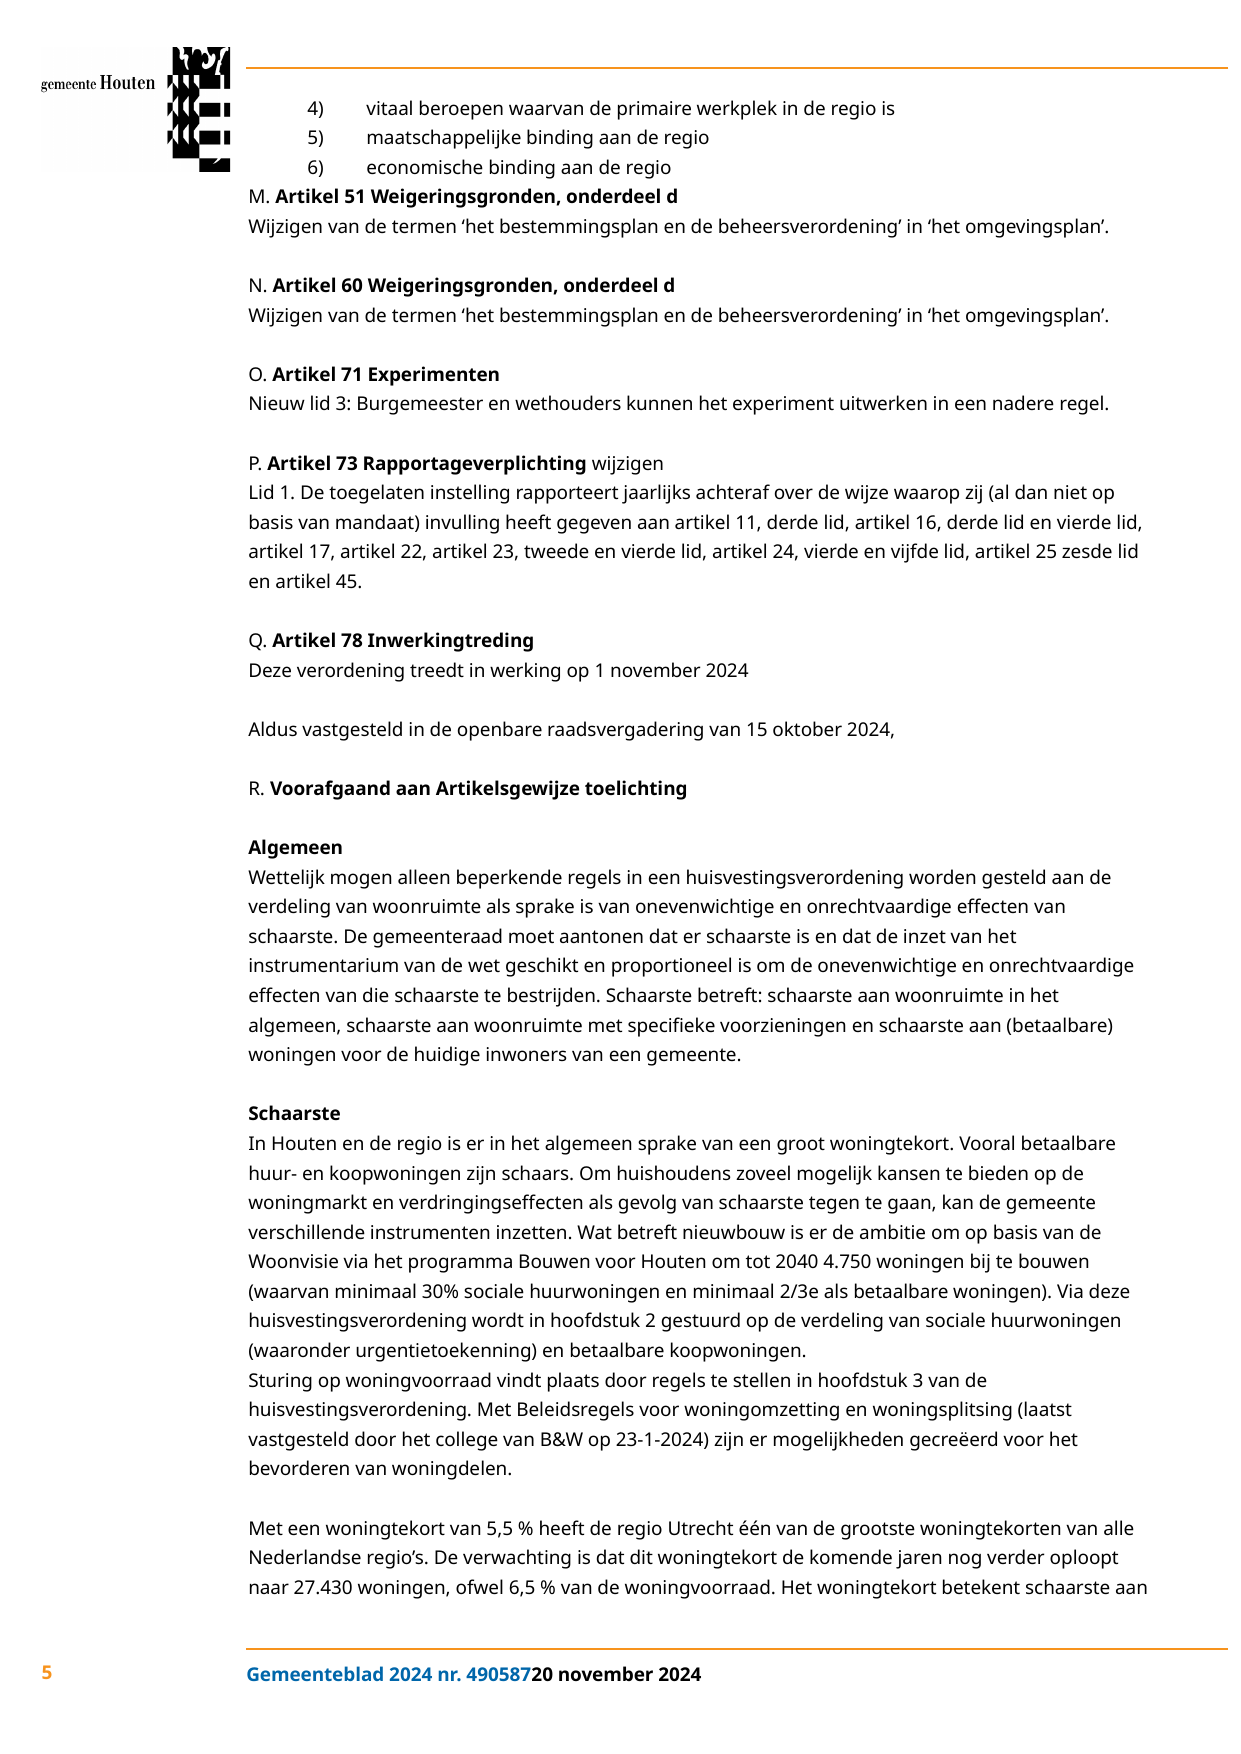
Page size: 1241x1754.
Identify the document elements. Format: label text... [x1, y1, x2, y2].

text Nieuw lid 3: Burgemeester en wethouders kunnen het experiment uitwerken in een nadere regel. [248, 391, 1152, 416]
text O. Artikel 71 Experimenten [248, 361, 1152, 387]
text Sturing op woningvoorraad vindt plaats door regels te stellen in hoofdstuk 3 van de huisvestingsverordening. Met Beleidsregels voor woningomzetting en woningsplitsing (laatst vastgesteld door het college van B&W op 23-1-2024) zijn er mogelijkheden gecreëerd voor het bevorderen van woningdelen. [248, 1367, 1152, 1481]
list economische binding aan de regio [307, 154, 1152, 180]
text Lid 1. De toegelaten instelling rapporteert jaarlijks achteraf over de wijze waarop zij (al dan niet op basis van mandaat) invulling heeft gegeven aan artikel 11, derde lid, artikel 16, derde lid en vierde lid, artikel 17, artikel 22, artikel 23, tweede en vierde lid, artikel 24, vierde en vijfde lid, artikel 25 zesde lid en artikel 45. [248, 479, 1152, 594]
text Algemeen [248, 834, 1152, 860]
list vitaal beroepen waarvan de primaire werkplek in de regio is [307, 95, 1152, 121]
text P. Artikel 73 Rapportageverplichting wijzigen [248, 450, 1152, 476]
text Wijzigen van de termen ‘het bestemmingsplan en de beheersverordening’ in ‘het omgevingsplan’. [248, 302, 1152, 328]
picture [41, 47, 231, 172]
text Met een woningtekort van 5,5 % heeft de regio Utrecht één van de grootste woningtekorten van alle Nederlandse regio’s. De verwachting is dat dit woningtekort de komende jaren nog verder oploopt naar 27.430 woningen, ofwel 6,5 % van de woningvoorraad. Het woningtekort betekent schaarste aan [248, 1515, 1152, 1600]
text Schaarste [248, 1101, 1152, 1126]
text N. Artikel 60 Weigeringsgronden, onderdeel d [248, 272, 1152, 298]
text Aldus vastgesteld in de openbare raadsvergadering van 15 oktober 2024, [248, 716, 1152, 742]
text R. Voorafgaand aan Artikelsgewijze toelichting [248, 775, 1152, 801]
text M. Artikel 51 Weigeringsgronden, onderdeel d [248, 183, 1152, 209]
text Wettelijk mogen alleen beperkende regels in een huisvestingsverordening worden gesteld aan de verdeling van woonruimte als sprake is van onevenwichtige en onrechtvaardige effecten van schaarste. De gemeenteraad moet aantonen dat er schaarste is en dat de inzet van het instrumentarium van de wet geschikt en proportioneel is om de onevenwichtige en onrechtvaardige effecten van die schaarste te bestrijden. Schaarste betreft: schaarste aan woonruimte in het algemeen, schaarste aan woonruimte met specifieke voorzieningen en schaarste aan (betaalbare) woningen voor de huidige inwoners van een gemeente. [248, 864, 1152, 1067]
text Deze verordening treedt in werking op 1 november 2024 [248, 657, 1152, 683]
text Wijzigen van de termen ‘het bestemmingsplan en de beheersverordening’ in ‘het omgevingsplan’. [248, 213, 1152, 239]
list maatschappelijke binding aan de regio [307, 124, 1152, 150]
text In Houten en de regio is er in het algemeen sprake van een groot woningtekort. Vooral betaalbare huur- en koopwoningen zijn schaars. Om huishoudens zoveel mogelijk kansen te bieden op de woningmarkt en verdringingseffecten als gevolg van schaarste tegen te gaan, kan de gemeente verschillende instrumenten inzetten. Wat betreft nieuwbouw is er de ambitie om op basis van de Woonvisie via het programma Bouwen voor Houten om tot 2040 4.750 woningen bij te bouwen (waarvan minimaal 30% sociale huurwoningen en minimaal 2/3e als betaalbare woningen). Via deze huisvestingsverordening wordt in hoofdstuk 2 gestuurd op de verdeling van sociale huurwoningen (waaronder urgentietoekenning) en betaalbare koopwoningen. [248, 1130, 1152, 1363]
text Q. Artikel 78 Inwerkingtreding [248, 627, 1152, 653]
